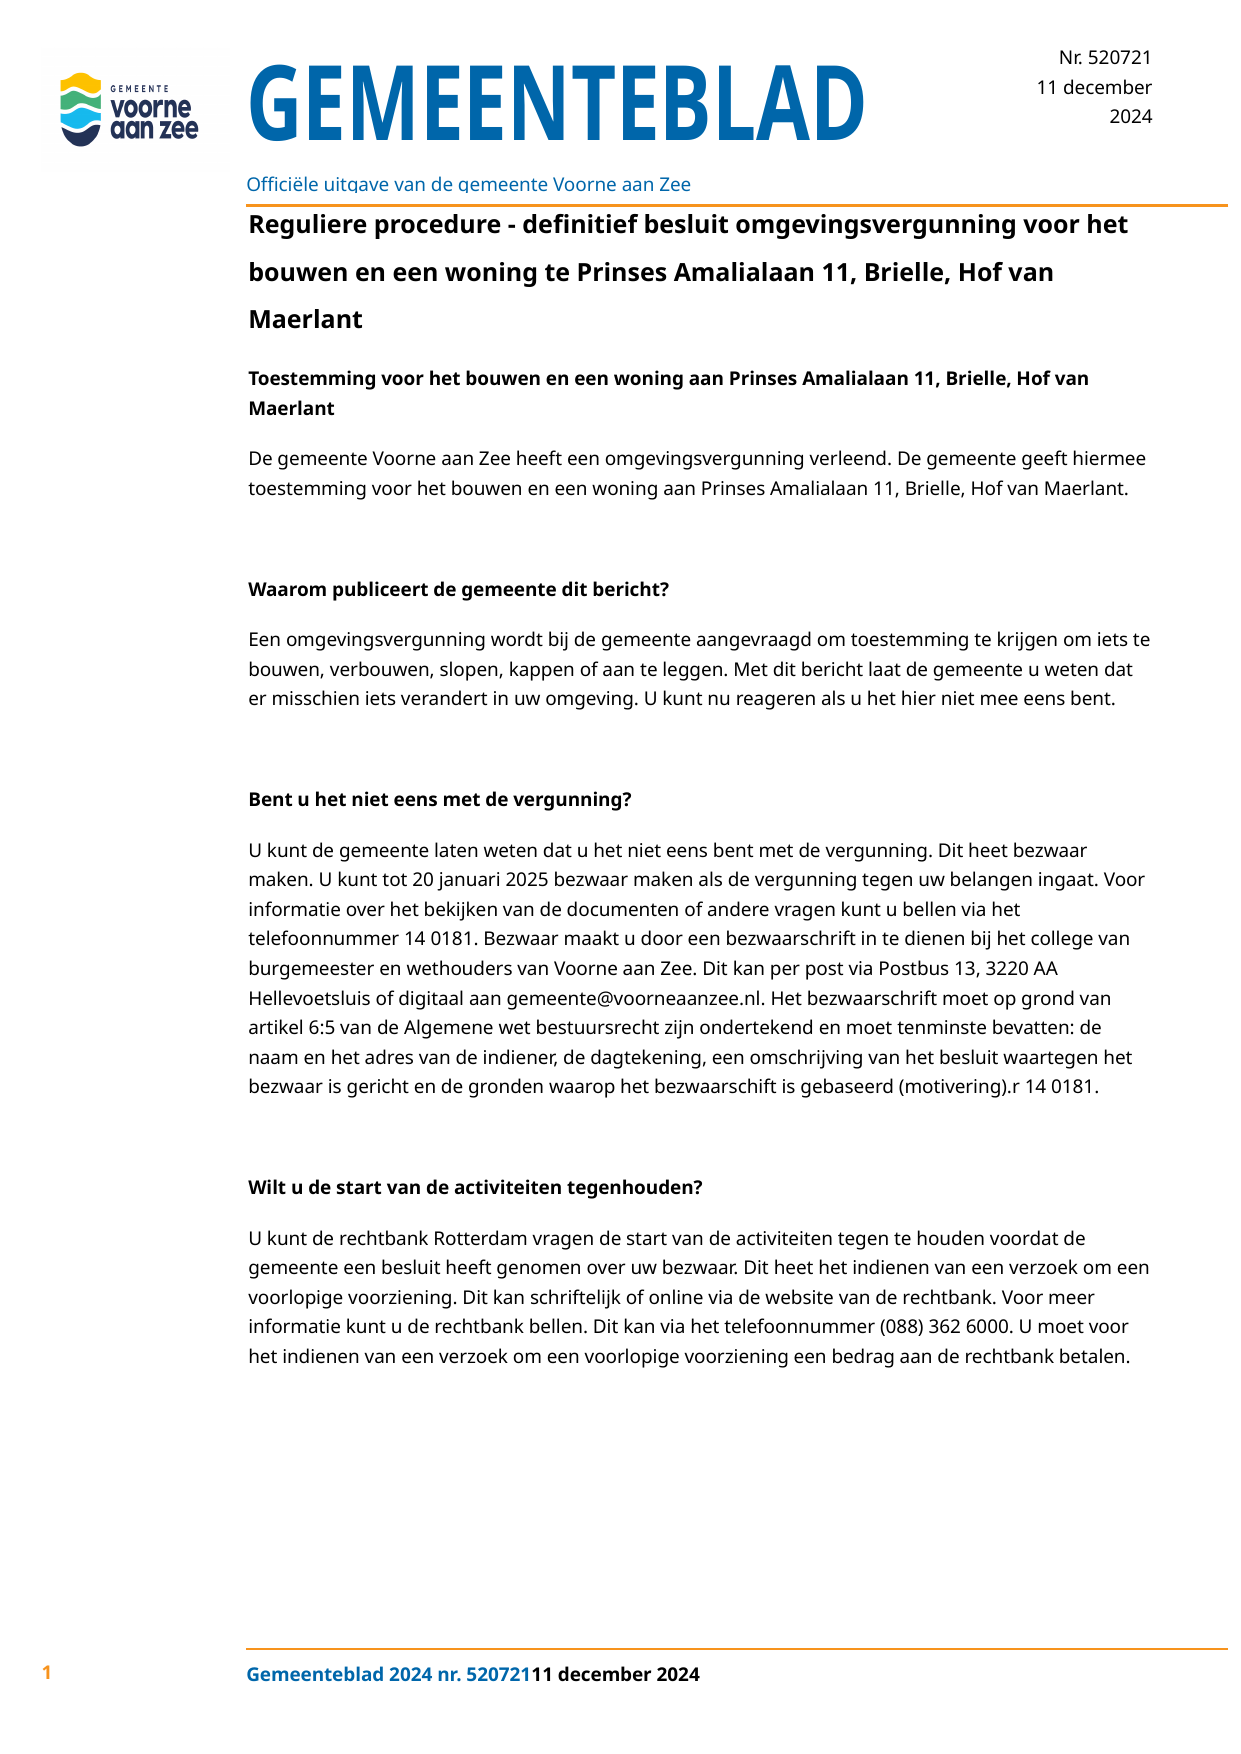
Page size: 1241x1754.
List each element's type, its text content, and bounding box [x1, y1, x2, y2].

text U kunt de rechtbank Rotterdam vragen de start van de activiteiten tegen te houden voordat de gemeente een besluit heeft genomen over uw bezwaar. Dit heet het indienen van een verzoek om een voorlopige voorziening. Dit kan schriftelijk of online via de website van de rechtbank. Voor meer informatie kunt u de rechtbank bellen. Dit kan via het telefoonnummer (088) 362 6000. U moet voor het indienen van een verzoek om een voorlopige voorziening een bedrag aan de rechtbank betalen. [248, 1225, 1152, 1369]
text Toestemming voor het bouwen en een woning aan Prinses Amalialaan 11, Brielle, Hof van Maerlant [248, 366, 1152, 421]
text Bent u het niet eens met de vergunning? [248, 786, 1152, 812]
text De gemeente Voorne aan Zee heeft een omgevingsvergunning verleend. De gemeente geeft hiermee toestemming voor het bouwen en een woning aan Prinses Amalialaan 11, Brielle, Hof van Maerlant. [248, 446, 1152, 501]
text Waarom publiceert de gemeente dit bericht? [248, 576, 1152, 602]
text Wilt u de start van de activiteiten tegenhouden? [248, 1174, 1152, 1200]
text Reguliere procedure - definitief besluit omgevingsvergunning voor het bouwen en een woning te Prinses Amalialaan 11, Brielle, Hof van Maerlant [248, 207, 1152, 336]
text U kunt de gemeente laten weten dat u het niet eens bent met de vergunning. Dit heet bezwaar maken. U kunt tot 20 januari 2025 bezwaar maken als de vergunning tegen uw belangen ingaat. Voor informatie over het bekijken van de documenten of andere vragen kunt u bellen via het telefoonnummer 14 0181. Bezwaar maakt u door een bezwaarschrift in te dienen bij het college van burgemeester en wethouders van Voorne aan Zee. Dit kan per post via Postbus 13, 3220 AA Hellevoetsluis of digitaal aan gemeente@voorneaanzee.nl. Het bezwaarschrift moet op grond van artikel 6:5 van de Algemene wet bestuursrecht zijn ondertekend en moet tenminste bevatten: de naam en het adres van de indiener, de dagtekening, een omschrijving van het besluit waartegen het bezwaar is gericht en de gronden waarop het bezwaarschift is gebaseerd (motivering).r 14 0181. [248, 837, 1152, 1099]
picture [41, 47, 231, 172]
text Een omgevingsvergunning wordt bij de gemeente aangevraagd om toestemming te krijgen om iets te bouwen, verbouwen, slopen, kappen of aan te leggen. Met dit bericht laat de gemeente u weten dat er misschien iets verandert in uw omgeving. U kunt nu reageren als u het hier niet mee eens bent. [248, 626, 1152, 711]
